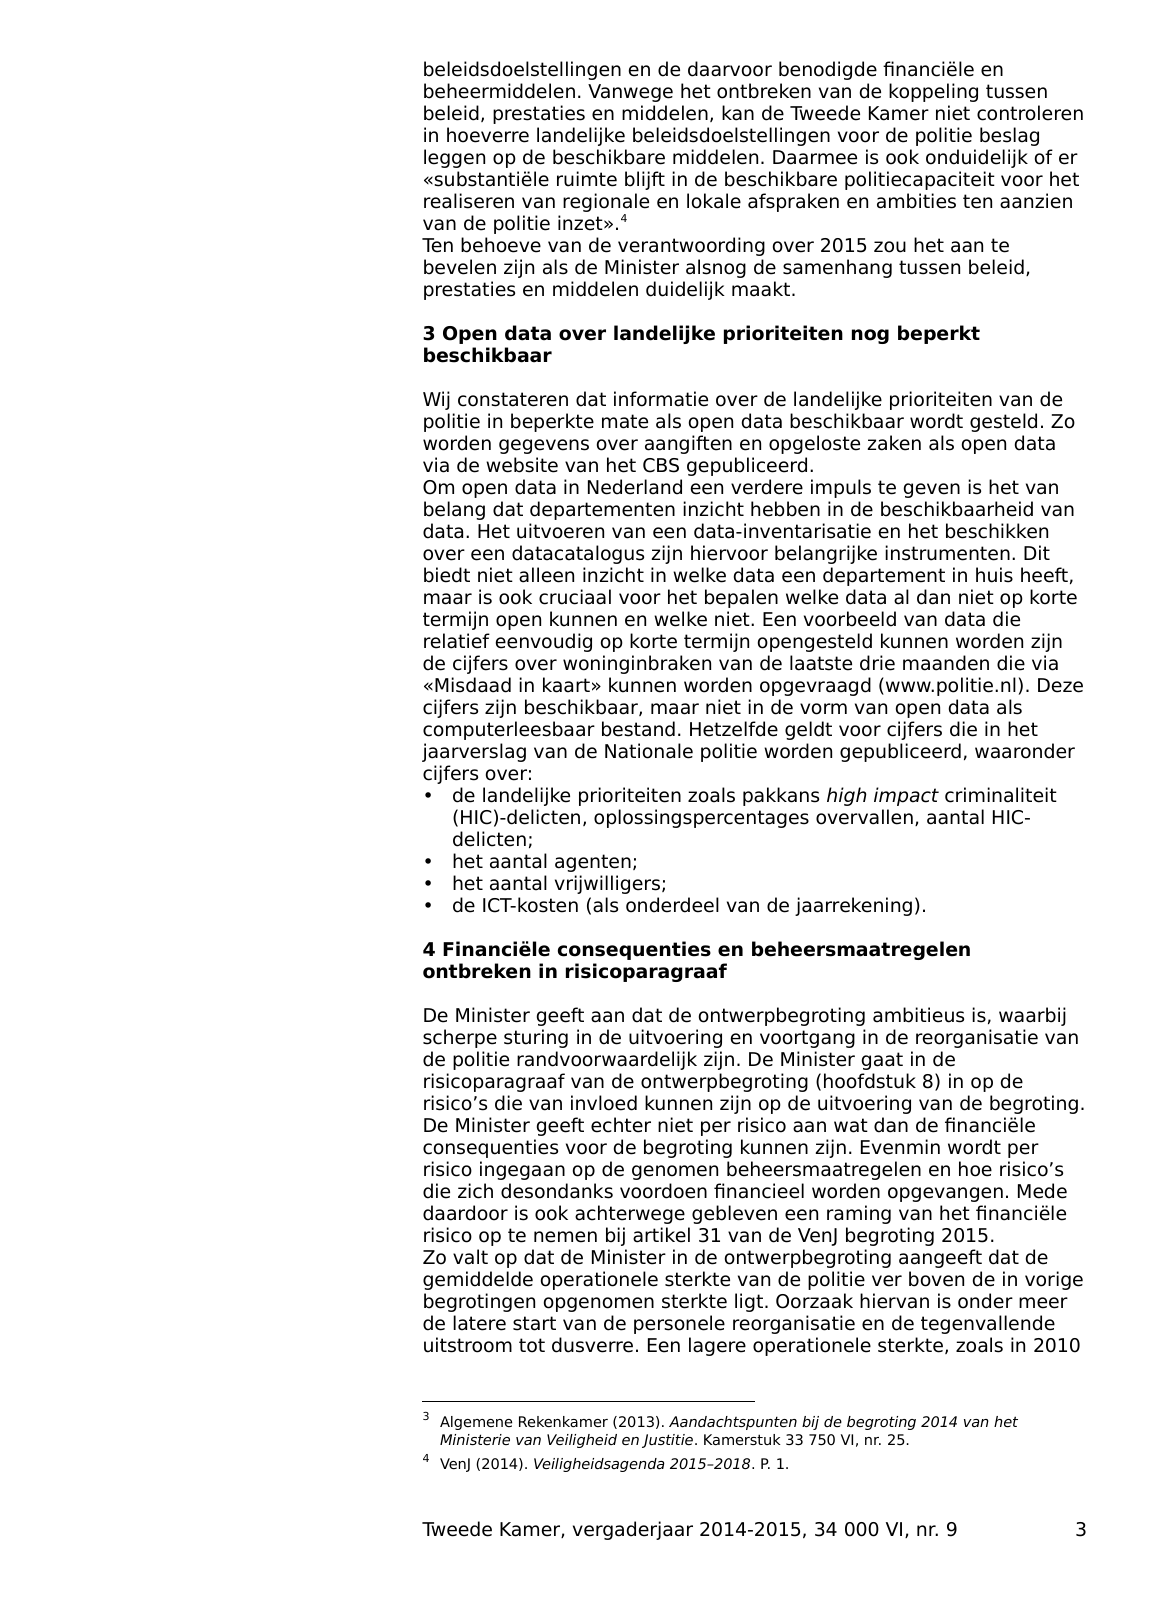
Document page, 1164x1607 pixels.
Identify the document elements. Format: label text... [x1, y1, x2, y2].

text beleidsdoelstellingen en de daarvoor benodigde financiële en beheermiddelen. Vanwege het ontbreken van de koppeling tussen beleid, prestaties en middelen, kan de Tweede Kamer niet controleren in hoeverre landelijke beleidsdoelstellingen voor de politie beslag leggen op de beschikbare middelen. Daarmee is ook onduidelijk of er «substantiële ruimte blijft in de beschikbare politiecapaciteit voor het realiseren van regionale en lokale afspraken en ambities ten aanzien van de politie inzet». [422, 59, 1087, 235]
text Algemene Rekenkamer (2013). Aandachtspunten bij de begroting 2014 van het Ministerie van Veiligheid en Justitie. Kamerstuk 33 750 VI, nr. 25. [422, 1410, 1087, 1449]
text Zo valt op dat de Minister in de ontwerpbegroting aangeeft dat de gemiddelde operationele sterkte van de politie ver boven de in vorige begrotingen opgenomen sterkte ligt. Oorzaak hiervan is onder meer de latere start van de personele reorganisatie en de tegenvallende uitstroom tot dusverre. Een lagere operationele sterkte, zoals in 2010 [422, 1247, 1087, 1357]
text Wij constateren dat informatie over de landelijke prioriteiten van de politie in beperkte mate als open data beschikbaar wordt gesteld. Zo worden gegevens over aangiften en opgeloste zaken als open data via de website van het CBS gepubliceerd. [422, 389, 1087, 477]
text Ten behoeve van de verantwoording over 2015 zou het aan te bevelen zijn als de Minister alsnog de samenhang tussen beleid, prestaties en middelen duidelijk maakt. [422, 235, 1087, 301]
subtitle 4 Financiële consequenties en beheersmaatregelen ontbreken in risicoparagraaf [422, 939, 1087, 983]
subtitle 3 Open data over landelijke prioriteiten nog beperkt beschikbaar [422, 323, 1087, 367]
text Om open data in Nederland een verdere impuls te geven is het van belang dat departementen inzicht hebben in de beschikbaarheid van data. Het uitvoeren van een data-inventarisatie en het beschikken over een datacatalogus zijn hiervoor belangrijke instrumenten. Dit biedt niet alleen inzicht in welke data een departement in huis heeft, maar is ook cruciaal voor het bepalen welke data al dan niet op korte termijn open kunnen en welke niet. Een voorbeeld van data die relatief eenvoudig op korte termijn opengesteld kunnen worden zijn de cijfers over woninginbraken van de laatste drie maanden die via «Misdaad in kaart» kunnen worden opgevraagd (www.politie.nl). Deze cijfers zijn beschikbaar, maar niet in de vorm van open data als computerleesbaar bestand. Hetzelfde geldt voor cijfers die in het jaarverslag van de Nationale politie worden gepubliceerd, waaronder cijfers over: [422, 477, 1087, 785]
text De Minister geeft aan dat de ontwerpbegroting ambitieus is, waarbij scherpe sturing in de uitvoering en voortgang in de reorganisatie van de politie randvoorwaardelijk zijn. De Minister gaat in de risicoparagraaf van de ontwerpbegroting (hoofdstuk 8) in op de risico’s die van invloed kunnen zijn op de uitvoering van de begroting. De Minister geeft echter niet per risico aan wat dan de financiële consequenties voor de begroting kunnen zijn. Evenmin wordt per risico ingegaan op de genomen beheersmaatregelen en hoe risico’s die zich desondanks voordoen financieel worden opgevangen. Mede daardoor is ook achterwege gebleven een raming van het financiële risico op te nemen bij artikel 31 van de VenJ begroting 2015. [422, 1005, 1087, 1247]
text • het aantal vrijwilligers; [422, 873, 1087, 895]
text • de ICT-kosten (als onderdeel van de jaarrekening). [422, 895, 1087, 917]
text VenJ (2014). Veiligheidsagenda 2015–2018. P. 1. [422, 1452, 1087, 1474]
text • de landelijke prioriteiten zoals pakkans high impact criminaliteit (HIC)-delicten, oplossingspercentages overvallen, aantal HIC-delicten; [422, 785, 1087, 851]
text • het aantal agenten; [422, 851, 1087, 873]
